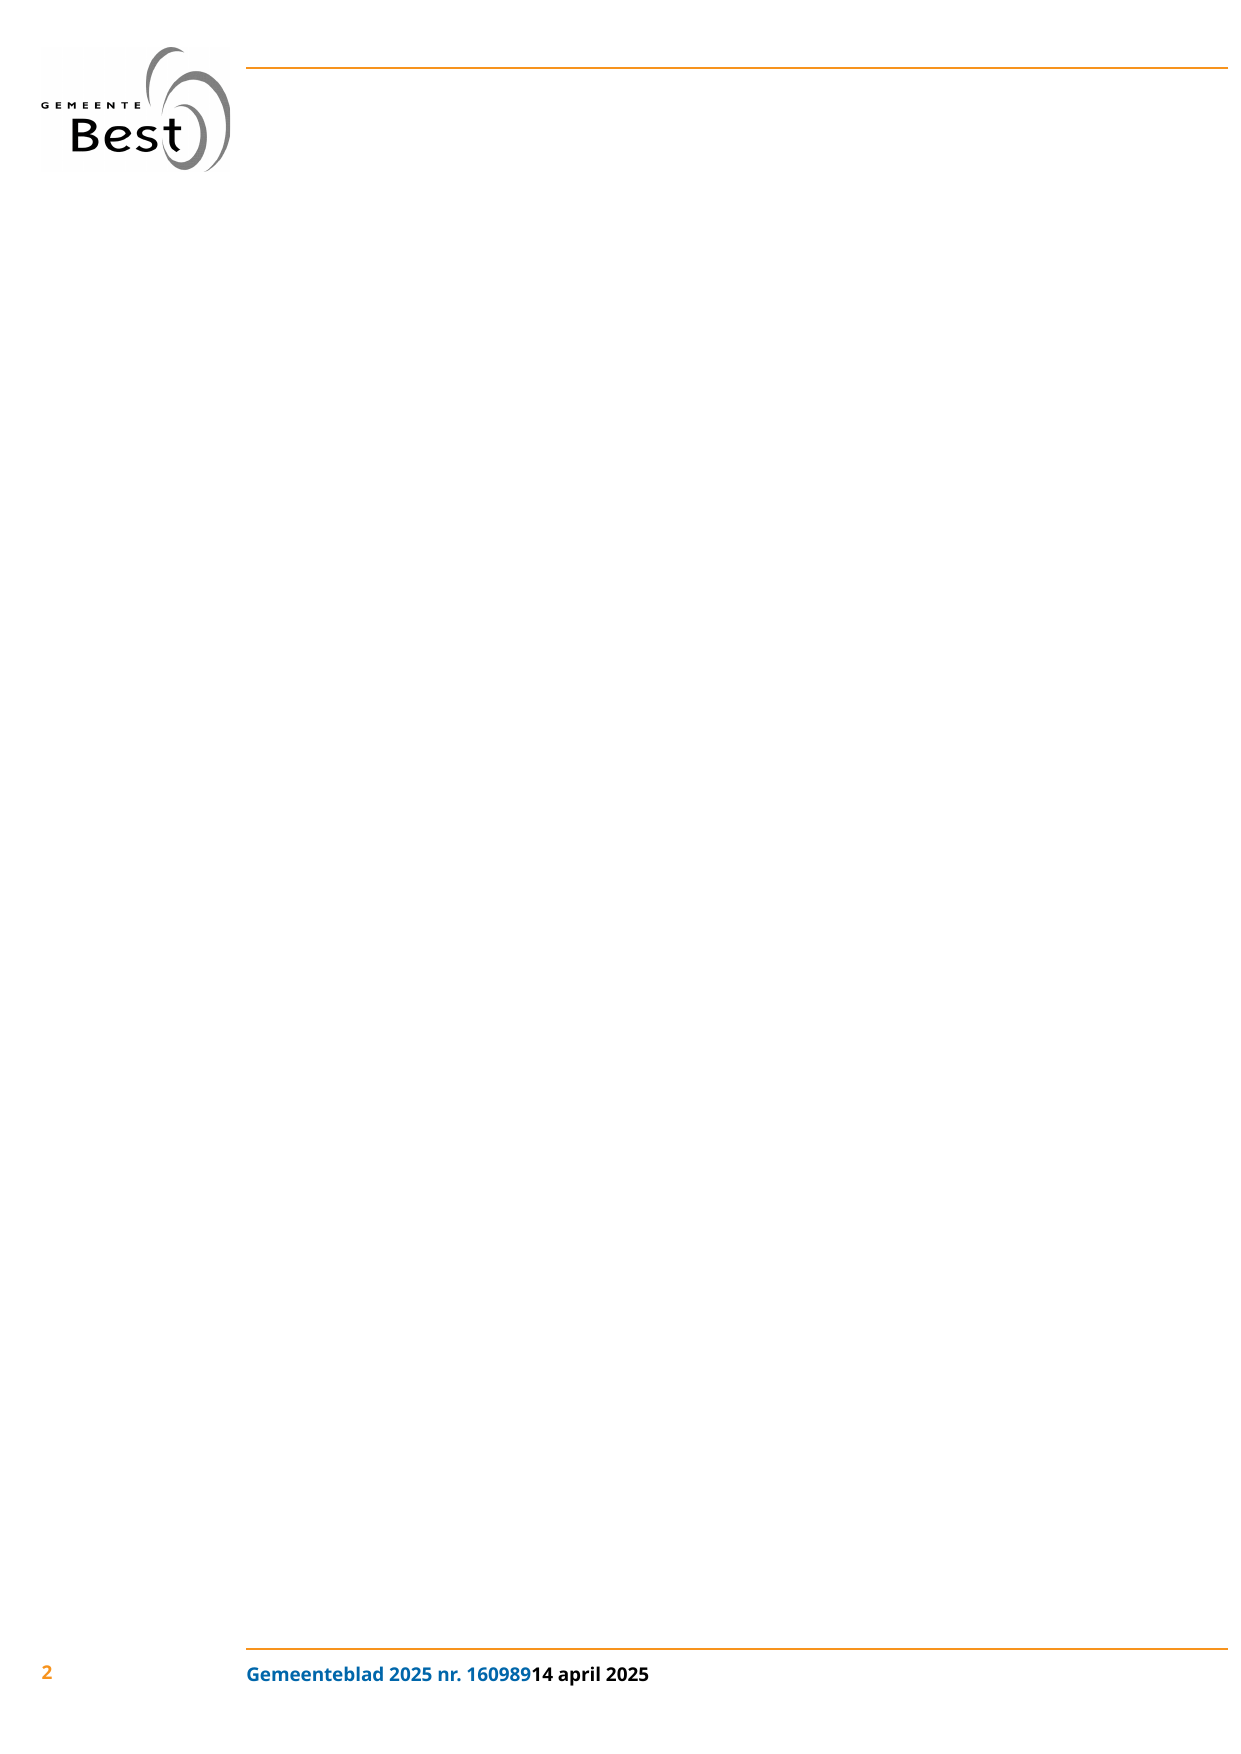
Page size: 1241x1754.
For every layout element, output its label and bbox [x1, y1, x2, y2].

picture [41, 47, 231, 172]
